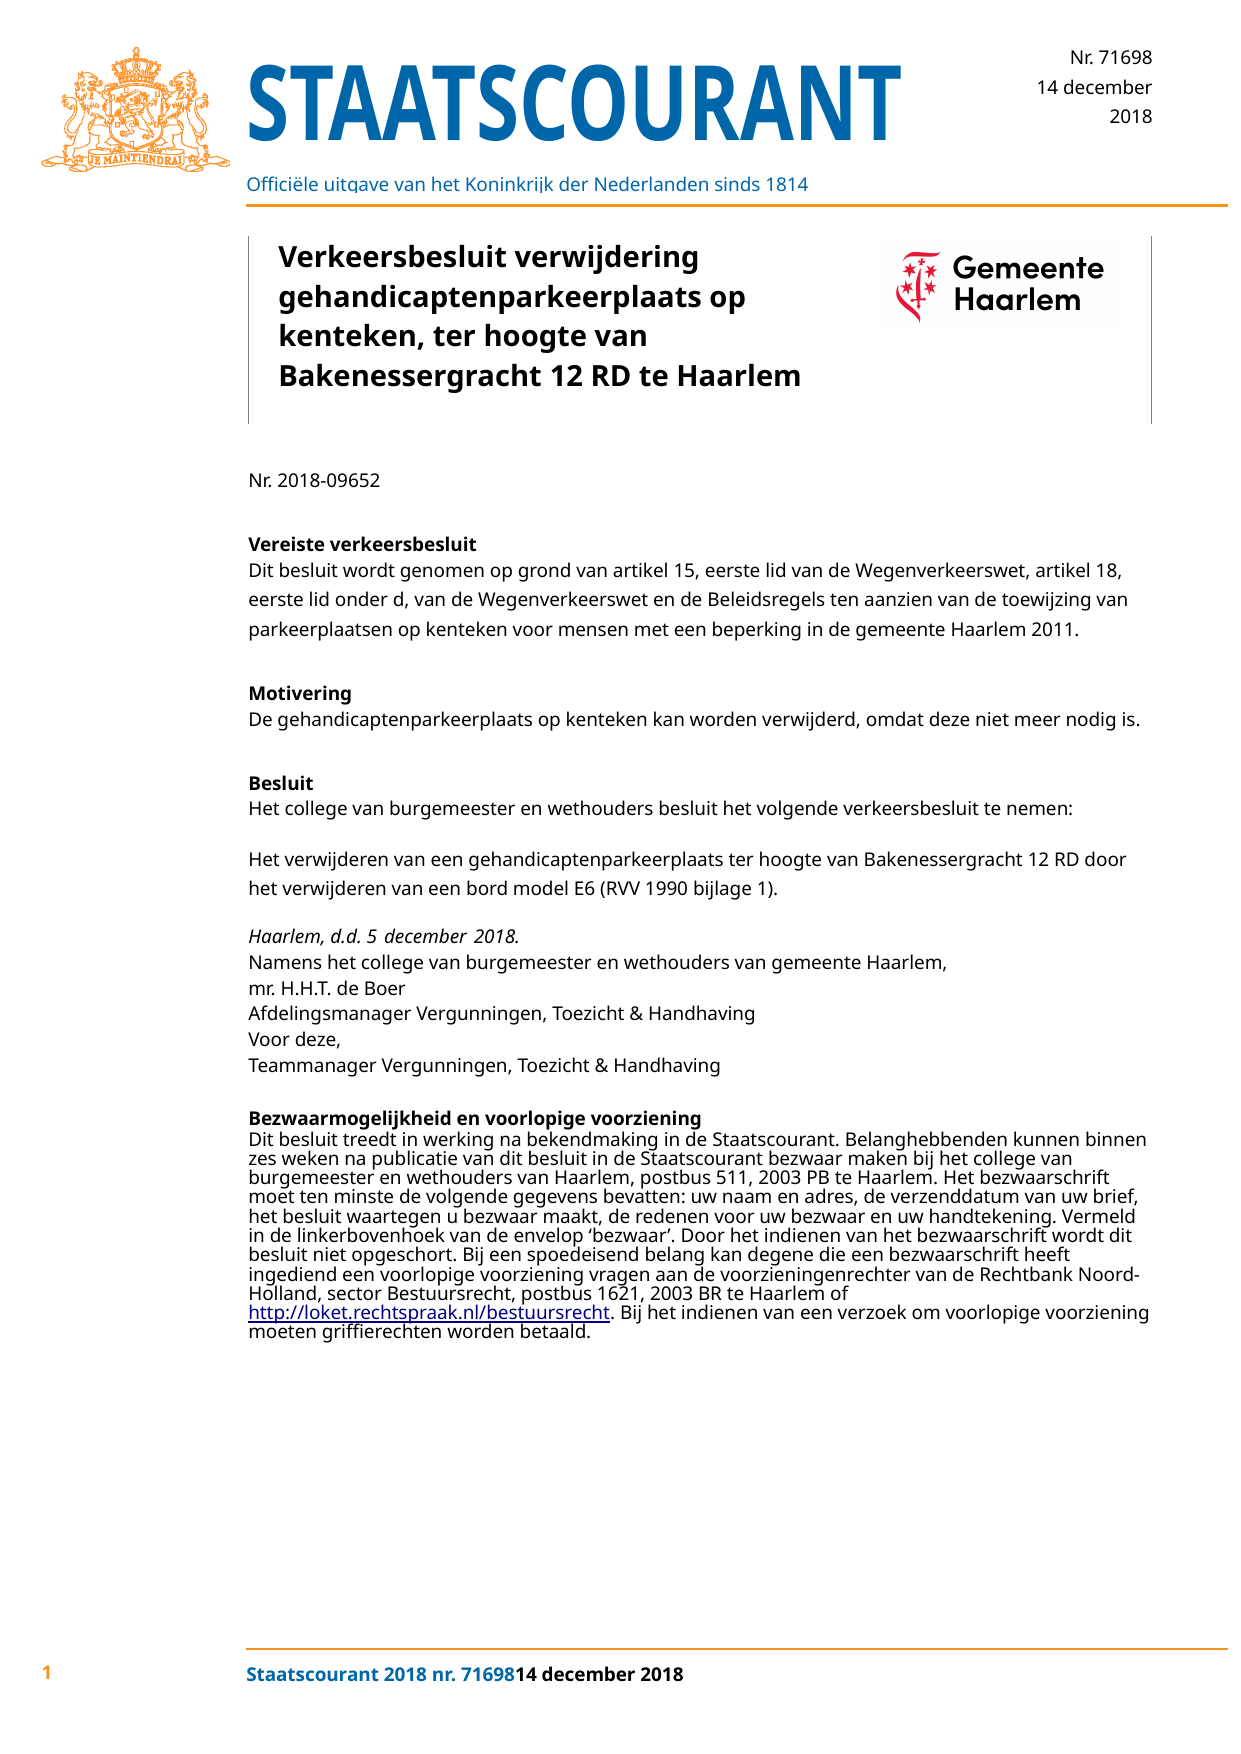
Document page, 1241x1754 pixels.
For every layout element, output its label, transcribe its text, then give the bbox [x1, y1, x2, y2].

picture [882, 236, 1119, 331]
text Het college van burgemeester en wethouders besluit het volgende verkeersbesluit te nemen: [248, 796, 1152, 821]
table_header Verkeersbesluit verwijdering gehandicaptenparkeerplaats op kenteken, ter hoogte van Bakenessergracht 12 RD te Haarlem [249, 236, 850, 424]
text mr. H.H.T. de Boer [248, 975, 1152, 1001]
text De gehandicaptenparkeerplaats op kenteken kan worden verwijderd, omdat deze niet meer nodig is. [248, 706, 1152, 732]
text Nr. 2018-09652 [248, 467, 1152, 493]
text Het verwijderen van een gehandicaptenparkeerplaats ter hoogte van Bakenessergracht 12 RD door het verwijderen van een bord model E6 (RVV 1990 bijlage 1). [248, 846, 1152, 901]
text Afdelingsmanager Vergunningen, Toezicht & Handhaving [248, 1001, 1152, 1026]
picture [41, 47, 231, 172]
text Vereiste verkeersbesluit [248, 531, 1152, 557]
text Namens het college van burgemeester en wethouders van gemeente Haarlem, [248, 949, 1152, 975]
text Haarlem, d.d. 5 december 2018. [248, 923, 1152, 949]
text Voor deze, [248, 1026, 1152, 1052]
text Besluit [248, 770, 1152, 796]
text Bezwaarmogelijkheid en voorlopige voorziening [248, 1105, 1152, 1131]
text Dit besluit treedt in werking na bekendmaking in de Staatscourant. Belanghebbenden kunnen binnen zes weken na publicatie van dit besluit in de Staatscourant bezwaar maken bij het college van burgemeester en wethouders van Haarlem, postbus 511, 2003 PB te Haarlem. Het bezwaarschrift moet ten minste de volgende gegevens bevatten: uw naam en adres, de verzenddatum van uw brief, het besluit waartegen u bezwaar maakt, de redenen voor uw bezwaar en uw handtekening. Vermeld in de linkerbovenhoek van de envelop ‘bezwaar’. Door het indienen van het bezwaarschrift wordt dit besluit niet opgeschort. Bij een spoedeisend belang kan degene die een bezwaarschrift heeft ingediend een voorlopige voorziening vragen aan de voorzieningenrechter van de Rechtbank Noord-Holland, sector Bestuursrecht, postbus 1621, 2003 BR te Haarlem of http://loket.rechtspraak.nl/bestuursrecht. Bij het indienen van een verzoek om voorlopige voorziening moeten griffierechten worden betaald. [248, 1131, 1152, 1343]
table_header [850, 236, 1151, 424]
text Motivering [248, 680, 1152, 706]
text Teammanager Vergunningen, Toezicht & Handhaving [248, 1052, 1152, 1078]
text Dit besluit wordt genomen op grond van artikel 15, eerste lid van de Wegenverkeerswet, artikel 18, eerste lid onder d, van de Wegenverkeerswet en de Beleidsregels ten aanzien van de toewijzing van parkeerplaatsen op kenteken voor mensen met een beperking in de gemeente Haarlem 2011. [248, 557, 1152, 642]
